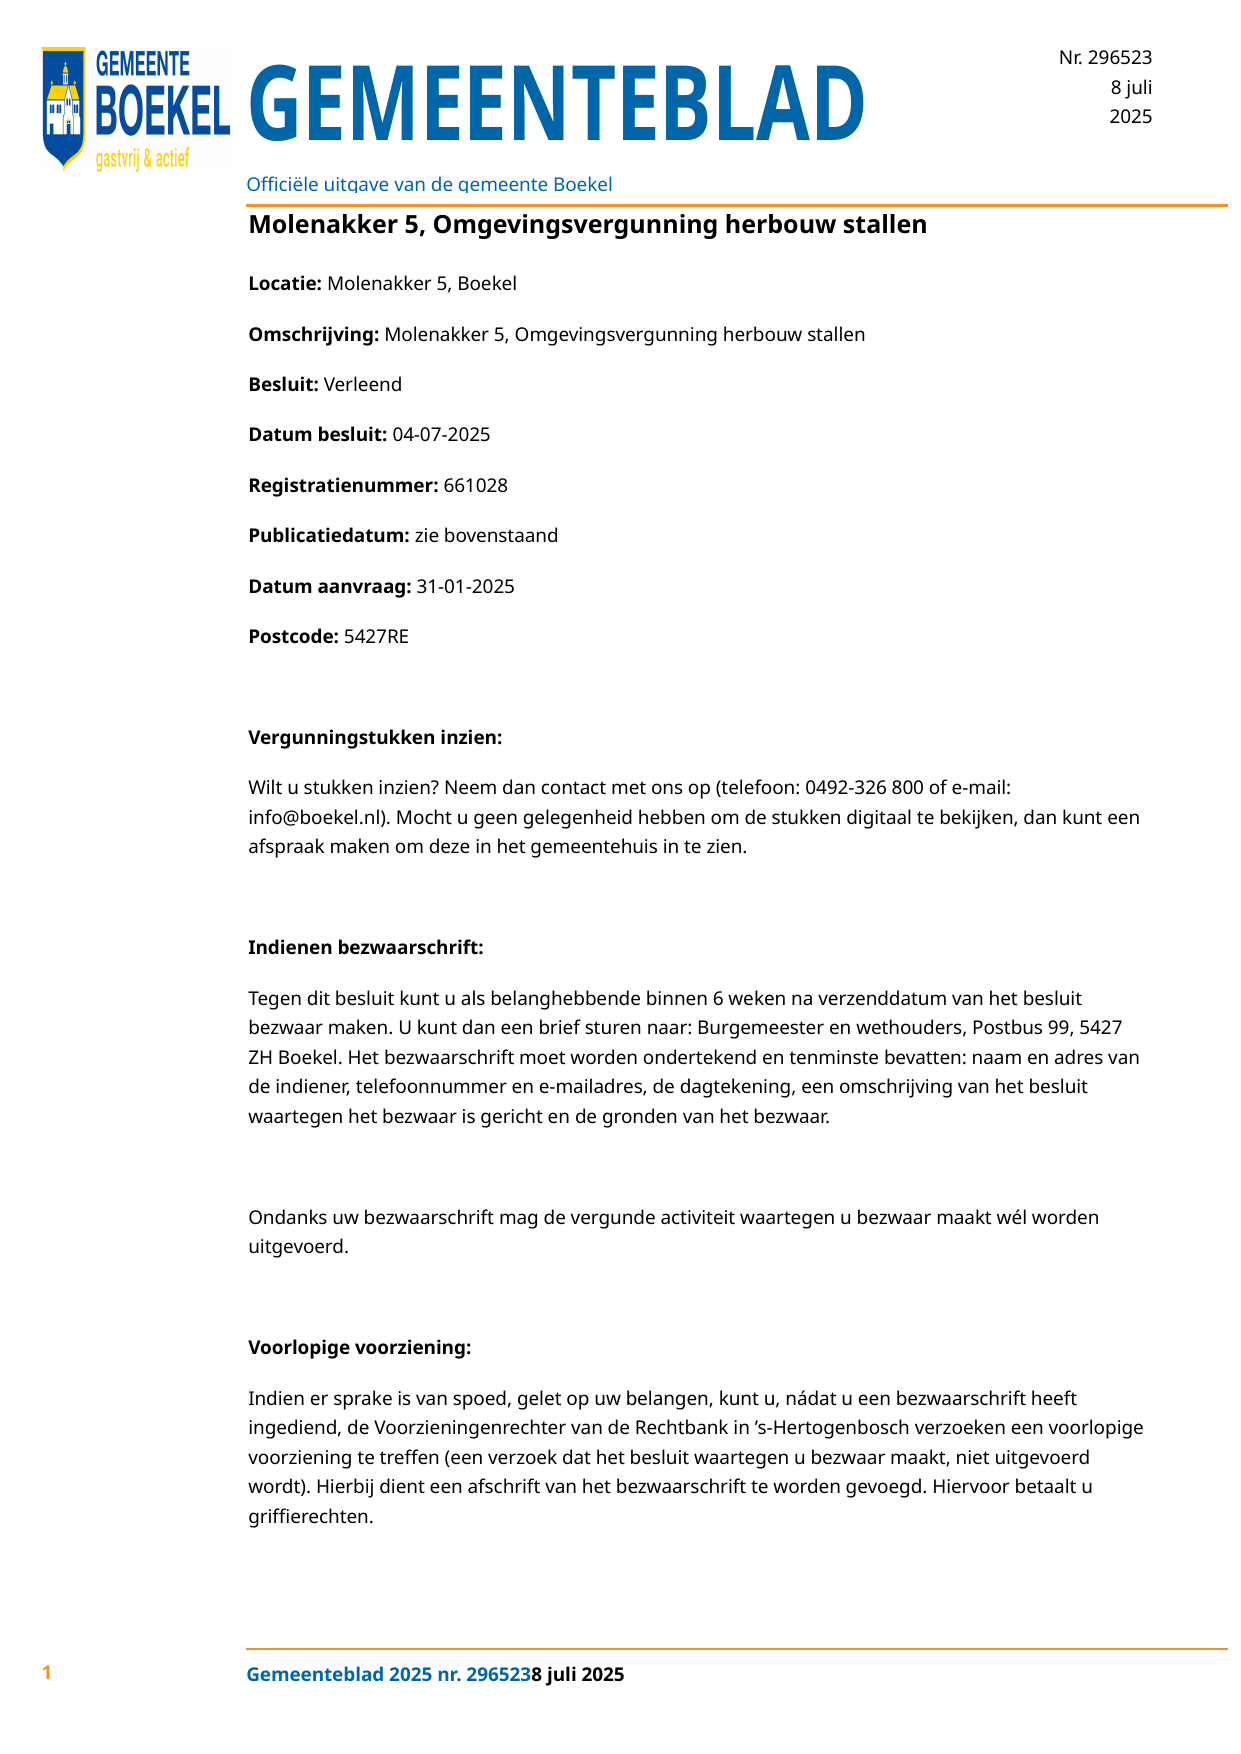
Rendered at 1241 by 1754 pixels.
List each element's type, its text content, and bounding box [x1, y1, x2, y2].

text Indienen bezwaarschrift: [248, 934, 1152, 960]
text Molenakker 5, Omgevingsvergunning herbouw stallen [248, 207, 1152, 241]
text Voorlopige voorziening: [248, 1334, 1152, 1360]
text Tegen dit besluit kunt u als belanghebbende binnen 6 weken na verzenddatum van het besluit bezwaar maken. U kunt dan een brief sturen naar: Burgemeester en wethouders, Postbus 99, 5427 ZH Boekel. Het bezwaarschrift moet worden ondertekend en tenminste bevatten: naam en adres van de indiener, telefoonnummer en e-mailadres, de dagtekening, een omschrijving van het besluit waartegen het bezwaar is gericht en de gronden van het bezwaar. [248, 985, 1152, 1129]
text Wilt u stukken inzien? Neem dan contact met ons op (telefoon: 0492-326 800 of e-mail: info@boekel.nl). Mocht u geen gelegenheid hebben om de stukken digitaal te bekijken, dan kunt een afspraak maken om deze in het gemeentehuis in te zien. [248, 774, 1152, 859]
text Omschrijving: Molenakker 5, Omgevingsvergunning herbouw stallen [248, 321, 1152, 346]
text Vergunningstukken inzien: [248, 724, 1152, 750]
text Datum besluit: 04-07-2025 [248, 422, 1152, 447]
text Registratienummer: 661028 [248, 472, 1152, 498]
text Postcode: 5427RE [248, 623, 1152, 649]
text Locatie: Molenakker 5, Boekel [248, 270, 1152, 296]
text Besluit: Verleend [248, 371, 1152, 397]
picture [41, 47, 231, 172]
text Indien er sprake is van spoed, gelet op uw belangen, kunt u, nádat u een bezwaarschrift heeft ingediend, de Voorzieningenrechter van de Rechtbank in ’s-Hertogenbosch verzoeken een voorlopige voorziening te treffen (een verzoek dat het besluit waartegen u bezwaar maakt, niet uitgevoerd wordt). Hierbij dient een afschrift van het bezwaarschrift te worden gevoegd. Hiervoor betaalt u griffierechten. [248, 1385, 1152, 1529]
text Datum aanvraag: 31-01-2025 [248, 573, 1152, 598]
text Publicatiedatum: zie bovenstaand [248, 522, 1152, 548]
text Ondanks uw bezwaarschrift mag de vergunde activiteit waartegen u bezwaar maakt wél worden uitgevoerd. [248, 1204, 1152, 1259]
